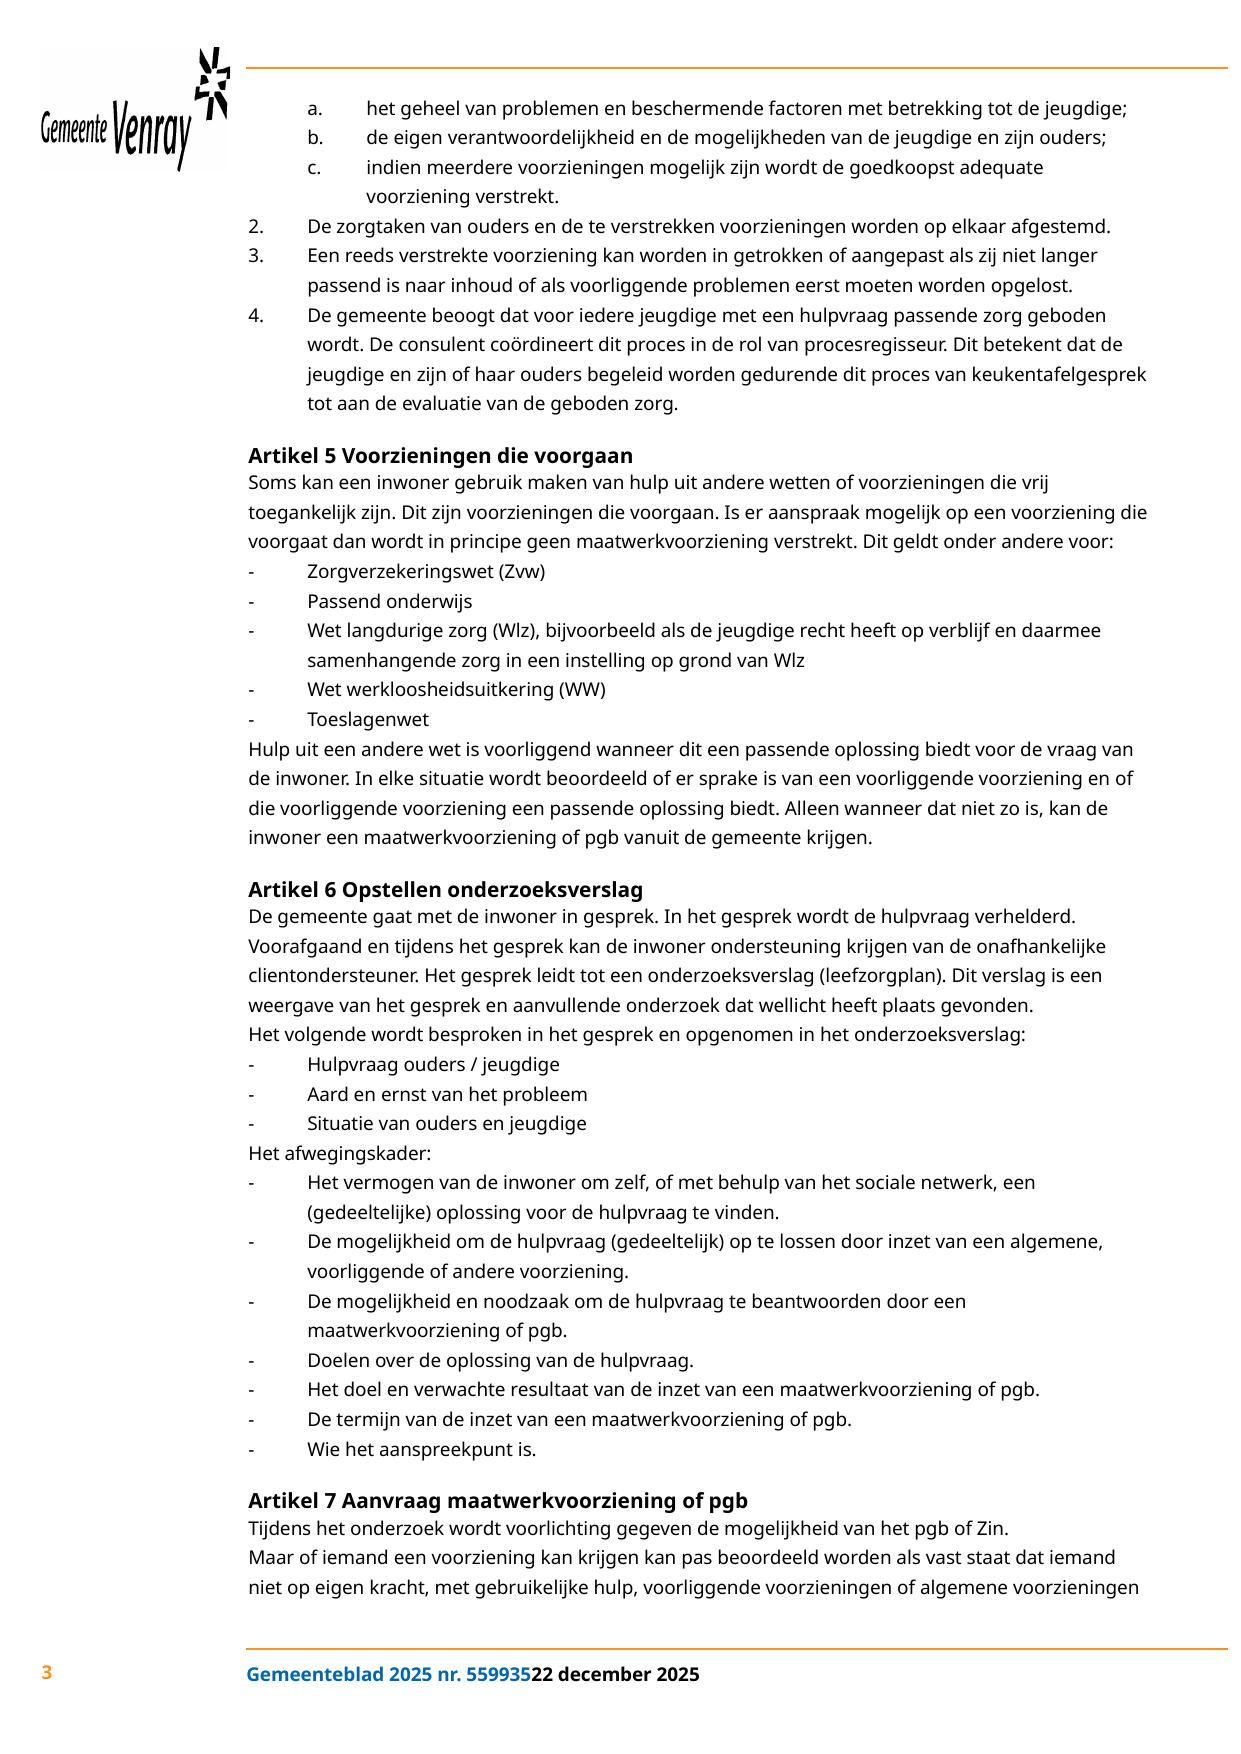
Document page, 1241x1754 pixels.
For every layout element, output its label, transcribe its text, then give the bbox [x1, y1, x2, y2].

text Artikel 5 Voorzieningen die voorgaan [248, 441, 1152, 469]
text Het volgende wordt besproken in het gesprek en opgenomen in het onderzoeksverslag: [248, 1022, 1152, 1047]
list Het vermogen van de inwoner om zelf, of met behulp van het sociale netwerk, een (gedeeltelijke) oplossing voor de hulpvraag te vinden. [248, 1169, 1152, 1225]
text Maar of iemand een voorziening kan krijgen kan pas beoordeeld worden als vast staat dat iemand niet op eigen kracht, met gebruikelijke hulp, voorliggende voorzieningen of algemene voorzieningen [248, 1544, 1152, 1599]
list Wie het aanspreekpunt is. [248, 1436, 1152, 1462]
list Het doel en verwachte resultaat van de inzet van een maatwerkvoorziening of pgb. [248, 1377, 1152, 1402]
list Een reeds verstrekte voorziening kan worden in getrokken of aangepast als zij niet langer passend is naar inhoud of als voorliggende problemen eerst moeten worden opgelost. [248, 243, 1152, 298]
list het geheel van problemen en beschermende factoren met betrekking tot de jeugdige; [307, 95, 1152, 121]
list De mogelijkheid om de hulpvraag (gedeeltelijk) op te lossen door inzet van een algemene, voorliggende of andere voorziening. [248, 1229, 1152, 1284]
list De termijn van de inzet van een maatwerkvoorziening of pgb. [248, 1406, 1152, 1432]
list Wet werkloosheidsuitkering (WW) [248, 677, 1152, 702]
list Toeslagenwet [248, 706, 1152, 732]
text Artikel 7 Aanvraag maatwerkvoorziening of pgb [248, 1486, 1152, 1515]
list Doelen over de oplossing van de hulpvraag. [248, 1347, 1152, 1373]
list de eigen verantwoordelijkheid en de mogelijkheden van de jeugdige en zijn ouders; [307, 124, 1152, 150]
list indien meerdere voorzieningen mogelijk zijn wordt de goedkoopst adequate voorziening verstrekt. [307, 154, 1152, 209]
list De gemeente beoogt dat voor iedere jeugdige met een hulpvraag passende zorg geboden wordt. De consulent coördineert dit proces in de rol van procesregisseur. Dit betekent dat de jeugdige en zijn of haar ouders begeleid worden gedurende dit proces van keukentafelgesprek tot aan de evaluatie van de geboden zorg. [248, 302, 1152, 416]
text Het afwegingskader: [248, 1140, 1152, 1166]
list Wet langdurige zorg (Wlz), bijvoorbeeld als de jeugdige recht heeft op verblijf en daarmee samenhangende zorg in een instelling op grond van Wlz [248, 617, 1152, 673]
text Tijdens het onderzoek wordt voorlichting gegeven de mogelijkheid van het pgb of Zin. [248, 1515, 1152, 1540]
text Soms kan een inwoner gebruik maken van hulp uit andere wetten of voorzieningen die vrij toegankelijk zijn. Dit zijn voorzieningen die voorgaan. Is er aanspraak mogelijk op een voorziening die voorgaat dan wordt in principe geen maatwerkvoorziening verstrekt. Dit geldt onder andere voor: [248, 469, 1152, 554]
text Hulp uit een andere wet is voorliggend wanneer dit een passende oplossing biedt voor de vraag van de inwoner. In elke situatie wordt beoordeeld of er sprake is van een voorliggende voorziening en of die voorliggende voorziening een passende oplossing biedt. Alleen wanneer dat niet zo is, kan de inwoner een maatwerkvoorziening of pgb vanuit de gemeente krijgen. [248, 736, 1152, 850]
list De mogelijkheid en noodzaak om de hulpvraag te beantwoorden door een maatwerkvoorziening of pgb. [248, 1288, 1152, 1343]
list De zorgtaken van ouders en de te verstrekken voorzieningen worden op elkaar afgestemd. [248, 213, 1152, 239]
list Situatie van ouders en jeugdige [248, 1110, 1152, 1136]
text Artikel 6 Opstellen onderzoeksverslag [248, 875, 1152, 903]
list Aard en ernst van het probleem [248, 1081, 1152, 1107]
list Passend onderwijs [248, 588, 1152, 613]
text Voorafgaand en tijdens het gesprek kan de inwoner ondersteuning krijgen van de onafhankelijke clientondersteuner. Het gesprek leidt tot een onderzoeksverslag (leefzorgplan). Dit verslag is een weergave van het gesprek en aanvullende onderzoek dat wellicht heeft plaats gevonden. [248, 933, 1152, 1018]
list Hulpvraag ouders / jeugdige [248, 1051, 1152, 1077]
list Zorgverzekeringswet (Zvw) [248, 558, 1152, 584]
text De gemeente gaat met de inwoner in gesprek. In het gesprek wordt de hulpvraag verhelderd. [248, 903, 1152, 929]
picture [41, 47, 231, 172]
